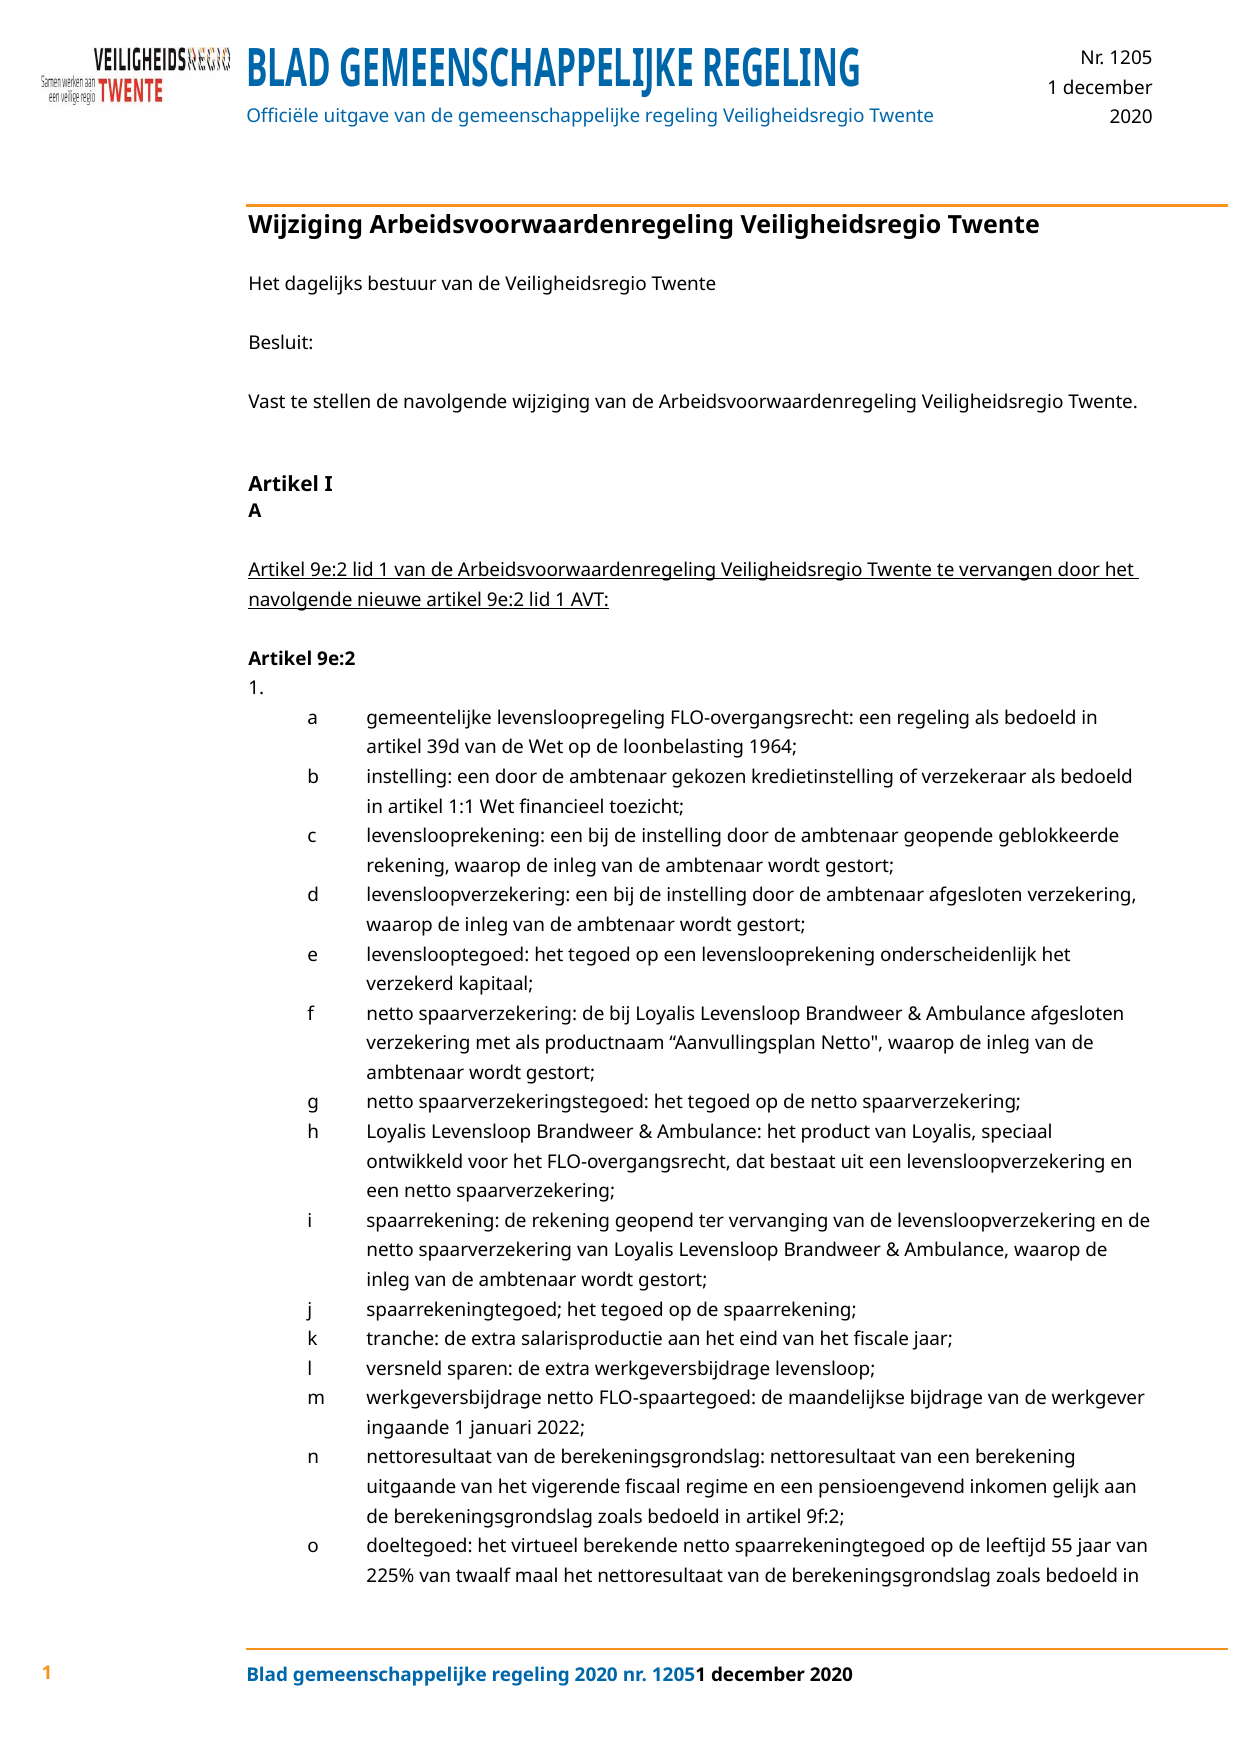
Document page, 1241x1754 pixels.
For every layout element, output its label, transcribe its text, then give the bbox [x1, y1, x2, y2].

text Artikel I [248, 469, 1152, 497]
text Wijziging Arbeidsvoorwaardenregeling Veiligheidsregio Twente [248, 207, 1152, 241]
list versneld sparen: de extra werkgeversbijdrage levensloop; [307, 1355, 1152, 1381]
list netto spaarverzekeringstegoed: het tegoed op de netto spaarverzekering; [307, 1089, 1152, 1114]
list levenslooprekening: een bij de instelling door de ambtenaar geopende geblokkeerde rekening, waarop de inleg van de ambtenaar wordt gestort; [307, 822, 1152, 878]
list instelling: een door de ambtenaar gekozen kredietinstelling of verzekeraar als bedoeld in artikel 1:1 Wet financieel toezicht; [307, 763, 1152, 819]
list tranche: de extra salarisproductie aan het eind van het fiscale jaar; [307, 1325, 1152, 1351]
list netto spaarverzekering: de bij Loyalis Levensloop Brandweer & Ambulance afgesloten verzekering met als productnaam “Aanvullingsplan Netto", waarop de inleg van de ambtenaar wordt gestort; [307, 1000, 1152, 1085]
list spaarrekeningtegoed; het tegoed op de spaarrekening; [307, 1296, 1152, 1322]
text Artikel 9e:2 [248, 645, 1152, 671]
text Artikel 9e:2 lid 1 van de Arbeidsvoorwaardenregeling Veiligheidsregio Twente te vervangen door het navolgende nieuwe artikel 9e:2 lid 1 AVT: [248, 556, 1152, 612]
list Loyalis Levensloop Brandweer & Ambulance: het product van Loyalis, speciaal ontwikkeld voor het FLO-overgangsrecht, dat bestaat uit een levensloopverzekering en een netto spaarverzekering; [307, 1118, 1152, 1203]
list werkgeversbijdrage netto FLO-spaartegoed: de maandelijkse bijdrage van de werkgever ingaande 1 januari 2022; [307, 1384, 1152, 1440]
text Besluit: [248, 329, 1152, 355]
list levenslooptegoed: het tegoed op een levenslooprekening onderscheidenlijk het verzekerd kapitaal; [307, 941, 1152, 996]
text A [248, 497, 1152, 523]
text Het dagelijks bestuur van de Veiligheidsregio Twente [248, 270, 1152, 296]
picture [41, 47, 231, 172]
list nettoresultaat van de berekeningsgrondslag: nettoresultaat van een berekening uitgaande van het vigerende fiscaal regime en een pensioengevend inkomen gelijk aan de berekeningsgrondslag zoals bedoeld in artikel 9f:2; [307, 1444, 1152, 1529]
list spaarrekening: de rekening geopend ter vervanging van de levensloopverzekering en de netto spaarverzekering van Loyalis Levensloop Brandweer & Ambulance, waarop de inleg van de ambtenaar wordt gestort; [307, 1207, 1152, 1292]
text Vast te stellen de navolgende wijziging van de Arbeidsvoorwaardenregeling Veiligheidsregio Twente. [248, 389, 1152, 414]
list gemeentelijke levensloopregeling FLO-overgangsrecht: een regeling als bedoeld in artikel 39d van de Wet op de loonbelasting 1964; [307, 704, 1152, 759]
list levensloopverzekering: een bij de instelling door de ambtenaar afgesloten verzekering, waarop de inleg van de ambtenaar wordt gestort; [307, 882, 1152, 937]
list doeltegoed: het virtueel berekende netto spaarrekeningtegoed op de leeftijd 55 jaar van 225% van twaalf maal het nettoresultaat van de berekeningsgrondslag zoals bedoeld in [307, 1532, 1152, 1588]
